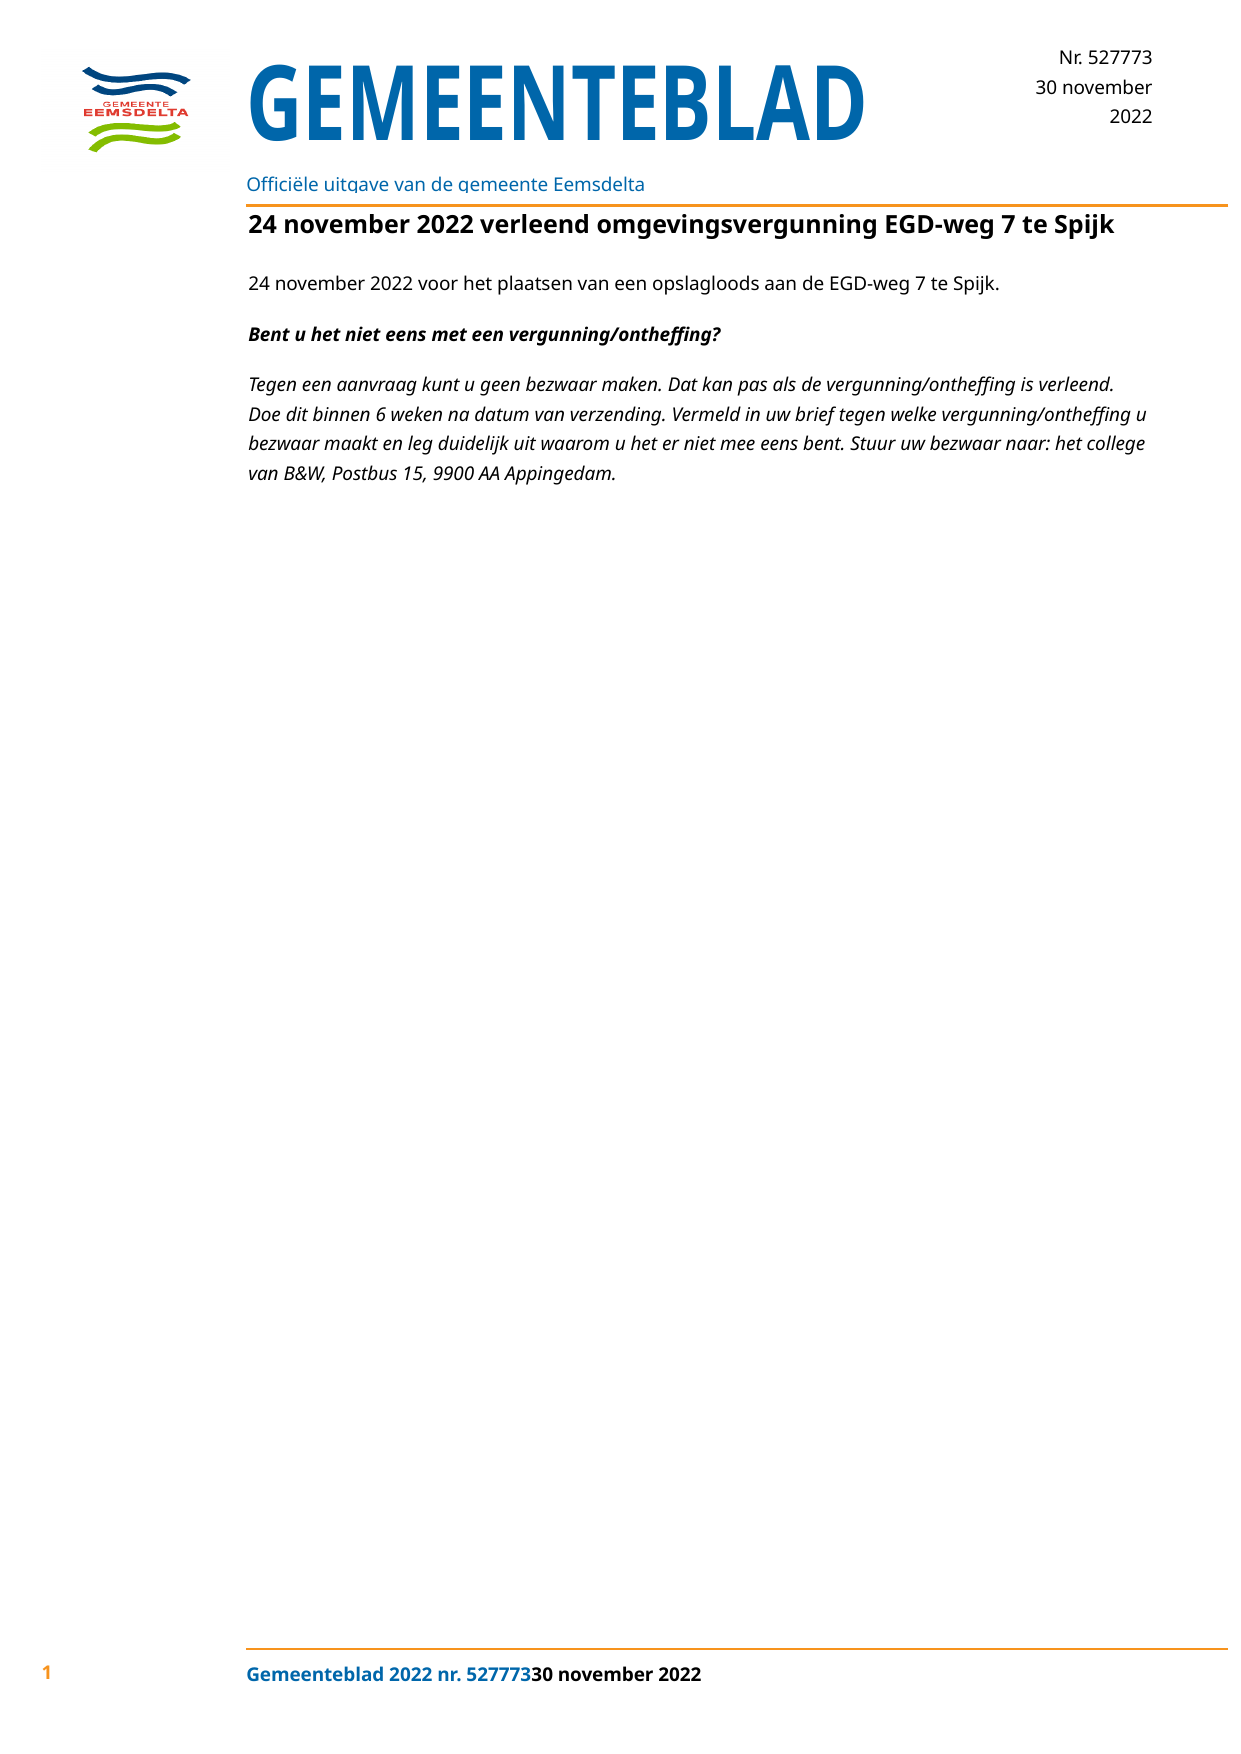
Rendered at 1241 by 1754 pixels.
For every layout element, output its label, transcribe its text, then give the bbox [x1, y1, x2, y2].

text Bent u het niet eens met een vergunning/ontheffing? [248, 321, 1152, 346]
text 24 november 2022 verleend omgevingsvergunning EGD-weg 7 te Spijk [248, 207, 1152, 241]
picture [41, 47, 231, 172]
text Tegen een aanvraag kunt u geen bezwaar maken. Dat kan pas als de vergunning/ontheffing is verleend. Doe dit binnen 6 weken na datum van verzending. Vermeld in uw brief tegen welke vergunning/ontheffing u bezwaar maakt en leg duidelijk uit waarom u het er niet mee eens bent. Stuur uw bezwaar naar: het college van B&W, Postbus 15, 9900 AA Appingedam. [248, 371, 1152, 486]
text 24 november 2022 voor het plaatsen van een opslagloods aan de EGD-weg 7 te Spijk. [248, 270, 1152, 296]
